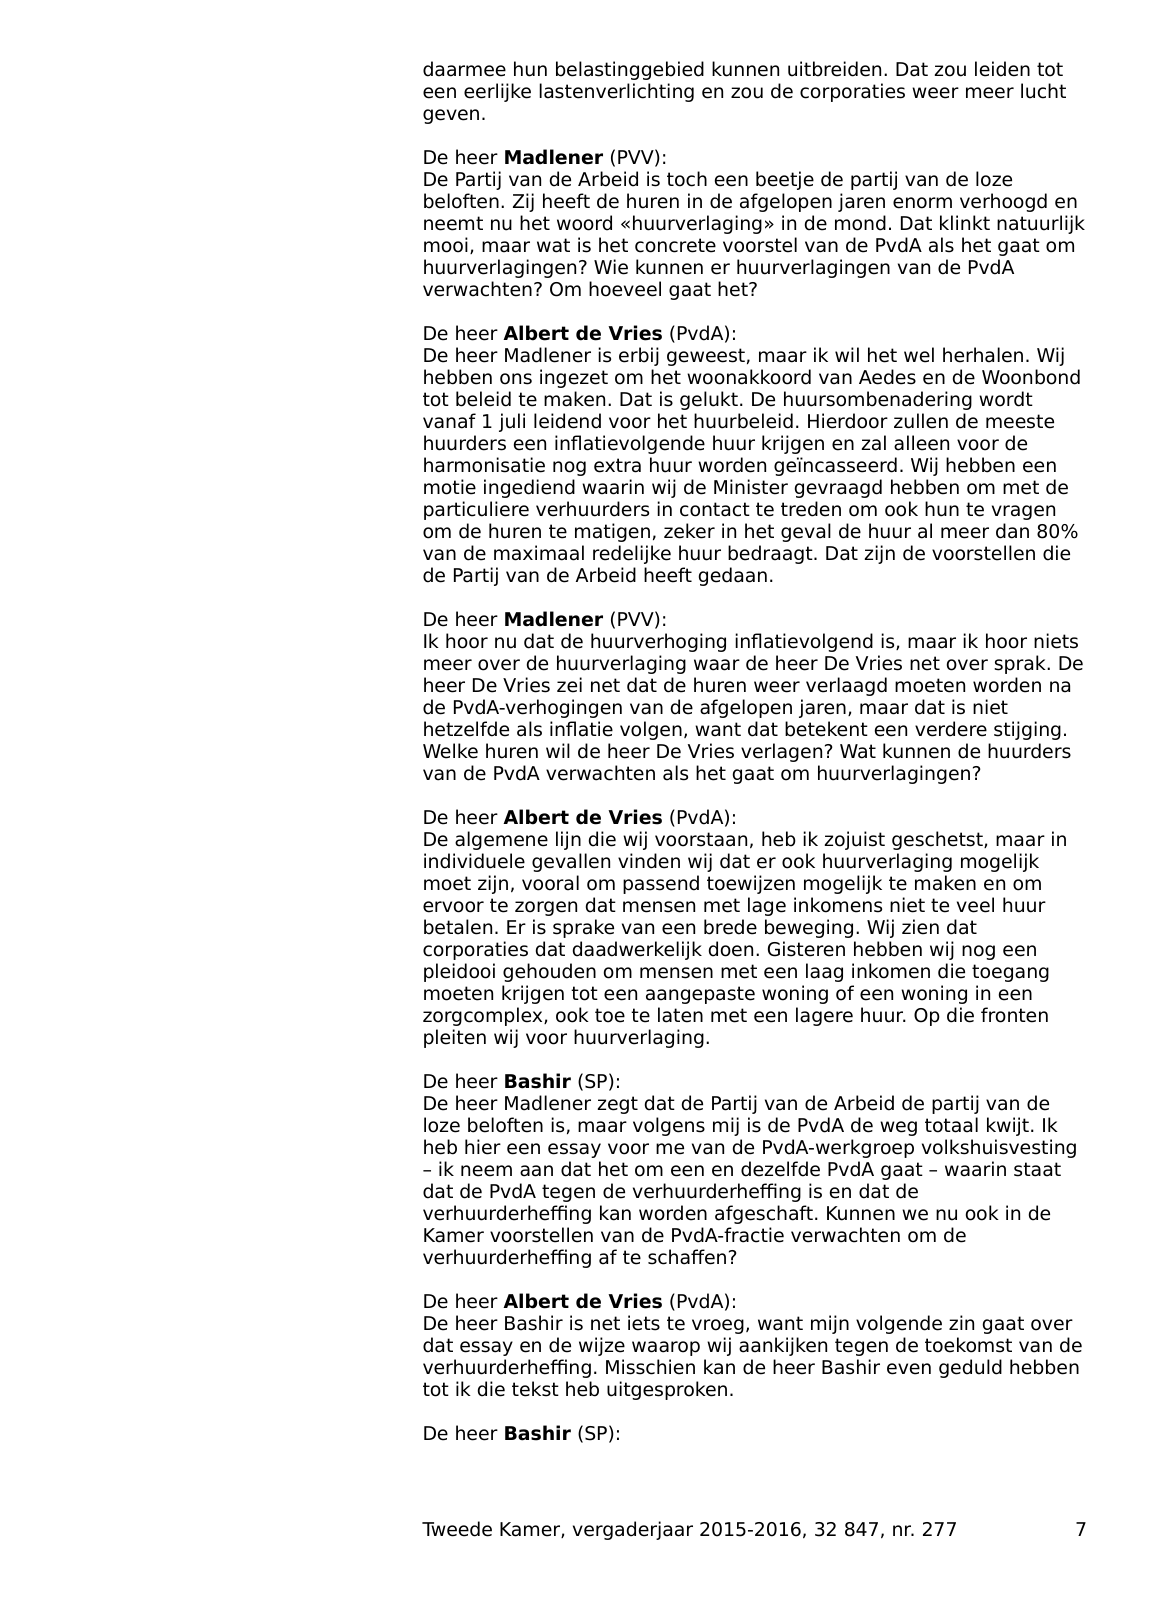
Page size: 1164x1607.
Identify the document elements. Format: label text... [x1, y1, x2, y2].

text De Partij van de Arbeid is toch een beetje de partij van de loze beloften. Zij heeft de huren in de afgelopen jaren enorm verhoogd en neemt nu het woord «huurverlaging» in de mond. Dat klinkt natuurlijk mooi, maar wat is het concrete voorstel van de PvdA als het gaat om huurverlagingen? Wie kunnen er huurverlagingen van de PvdA verwachten? Om hoeveel gaat het? [422, 169, 1087, 301]
text De heer Madlener zegt dat de Partij van de Arbeid de partij van de loze beloften is, maar volgens mij is de PvdA de weg totaal kwijt. Ik heb hier een essay voor me van de PvdA-werkgroep volkshuisvesting – ik neem aan dat het om een en dezelfde PvdA gaat – waarin staat dat de PvdA tegen de verhuurderheffing is en dat de verhuurderheffing kan worden afgeschaft. Kunnen we nu ook in de Kamer voorstellen van de PvdA-fractie verwachten om de verhuurderheffing af te schaffen? [422, 1093, 1087, 1269]
text Ik hoor nu dat de huurverhoging inflatievolgend is, maar ik hoor niets meer over de huurverlaging waar de heer De Vries net over sprak. De heer De Vries zei net dat de huren weer verlaagd moeten worden na de PvdA-verhogingen van de afgelopen jaren, maar dat is niet hetzelfde als inflatie volgen, want dat betekent een verdere stijging. Welke huren wil de heer De Vries verlagen? Wat kunnen de huurders van de PvdA verwachten als het gaat om huurverlagingen? [422, 631, 1087, 785]
text De heer Bashir (SP): [422, 1071, 1087, 1093]
text De heer Bashir is net iets te vroeg, want mijn volgende zin gaat over dat essay en de wijze waarop wij aankijken tegen de toekomst van de verhuurderheffing. Misschien kan de heer Bashir even geduld hebben tot ik die tekst heb uitgesproken. [422, 1313, 1087, 1401]
text De algemene lijn die wij voorstaan, heb ik zojuist geschetst, maar in individuele gevallen vinden wij dat er ook huurverlaging mogelijk moet zijn, vooral om passend toewijzen mogelijk te maken en om ervoor te zorgen dat mensen met lage inkomens niet te veel huur betalen. Er is sprake van een brede beweging. Wij zien dat corporaties dat daadwerkelijk doen. Gisteren hebben wij nog een pleidooi gehouden om mensen met een laag inkomen die toegang moeten krijgen tot een aangepaste woning of een woning in een zorgcomplex, ook toe te laten met een lagere huur. Op die fronten pleiten wij voor huurverlaging. [422, 829, 1087, 1049]
text De heer Bashir (SP): [422, 1423, 1087, 1445]
text De heer Madlener is erbij geweest, maar ik wil het wel herhalen. Wij hebben ons ingezet om het woonakkoord van Aedes en de Woonbond tot beleid te maken. Dat is gelukt. De huursombenadering wordt vanaf 1 juli leidend voor het huurbeleid. Hierdoor zullen de meeste huurders een inflatievolgende huur krijgen en zal alleen voor de harmonisatie nog extra huur worden geïncasseerd. Wij hebben een motie ingediend waarin wij de Minister gevraagd hebben om met de particuliere verhuurders in contact te treden om ook hun te vragen om de huren te matigen, zeker in het geval de huur al meer dan 80% van de maximaal redelijke huur bedraagt. Dat zijn de voorstellen die de Partij van de Arbeid heeft gedaan. [422, 345, 1087, 587]
text De heer Albert de Vries (PvdA): [422, 323, 1087, 345]
text De heer Madlener (PVV): [422, 609, 1087, 631]
text De heer Albert de Vries (PvdA): [422, 807, 1087, 829]
text De heer Madlener (PVV): [422, 147, 1087, 169]
text daarmee hun belastinggebied kunnen uitbreiden. Dat zou leiden tot een eerlijke lastenverlichting en zou de corporaties weer meer lucht geven. [422, 59, 1087, 125]
text De heer Albert de Vries (PvdA): [422, 1291, 1087, 1313]
